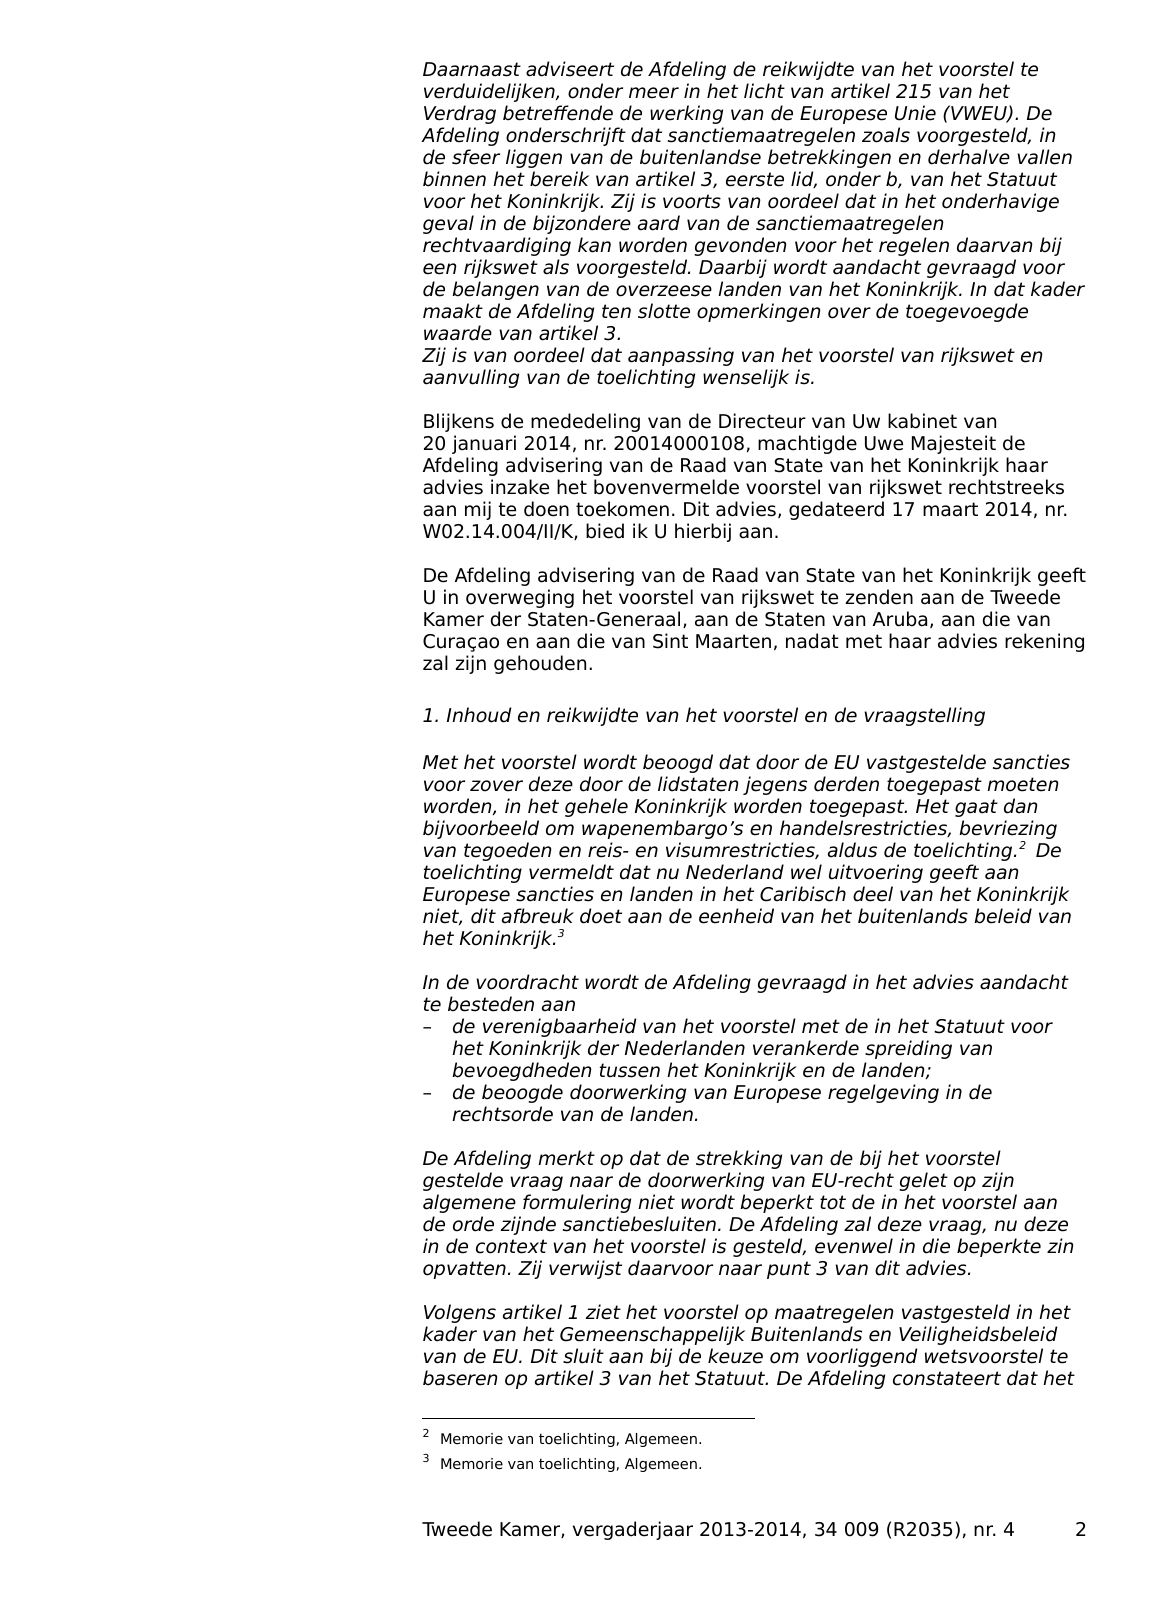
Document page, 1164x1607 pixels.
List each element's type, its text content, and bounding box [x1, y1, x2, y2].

text Daarnaast adviseert de Afdeling de reikwijdte van het voorstel te verduidelijken, onder meer in het licht van artikel 215 van het Verdrag betreffende de werking van de Europese Unie (VWEU). De Afdeling onderschrijft dat sanctiemaatregelen zoals voorgesteld, in de sfeer liggen van de buitenlandse betrekkingen en derhalve vallen binnen het bereik van artikel 3, eerste lid, onder b, van het Statuut voor het Koninkrijk. Zij is voorts van oordeel dat in het onderhavige geval in de bijzondere aard van de sanctiemaatregelen rechtvaardiging kan worden gevonden voor het regelen daarvan bij een rijkswet als voorgesteld. Daarbij wordt aandacht gevraagd voor de belangen van de overzeese landen van het Koninkrijk. In dat kader maakt de Afdeling ten slotte opmerkingen over de toegevoegde waarde van artikel 3. [422, 59, 1087, 345]
text De Afdeling merkt op dat de strekking van de bij het voorstel gestelde vraag naar de doorwerking van EU-recht gelet op zijn algemene formulering niet wordt beperkt tot de in het voorstel aan de orde zijnde sanctiebesluiten. De Afdeling zal deze vraag, nu deze in de context van het voorstel is gesteld, evenwel in die beperkte zin opvatten. Zij verwijst daarvoor naar punt 3 van dit advies. [422, 1148, 1087, 1280]
text – de verenigbaarheid van het voorstel met de in het Statuut voor het Koninkrijk der Nederlanden verankerde spreiding van bevoegdheden tussen het Koninkrijk en de landen; [422, 1016, 1087, 1082]
text Zij is van oordeel dat aanpassing van het voorstel van rijkswet en aanvulling van de toelichting wenselijk is. [422, 345, 1087, 389]
text Met het voorstel wordt beoogd dat door de EU vastgestelde sancties voor zover deze door de lidstaten jegens derden toegepast moeten worden, in het gehele Koninkrijk worden toegepast. Het gaat dan bijvoorbeeld om wapenembargo’s en handelsrestricties, bevriezing van tegoeden en reis- en visumrestricties, aldus de toelichting. De toelichting vermeldt dat nu Nederland wel uitvoering geeft aan Europese sancties en landen in het Caribisch deel van het Koninkrijk niet, dit afbreuk doet aan de eenheid van het buitenlands beleid van het Koninkrijk. [422, 752, 1087, 950]
subtitle 1. Inhoud en reikwijdte van het voorstel en de vraagstelling [422, 705, 1087, 727]
text – de beoogde doorwerking van Europese regelgeving in de rechtsorde van de landen. [422, 1082, 1087, 1126]
text De Afdeling advisering van de Raad van State van het Koninkrijk geeft U in overweging het voorstel van rijkswet te zenden aan de Tweede Kamer der Staten-Generaal, aan de Staten van Aruba, aan die van Curaçao en aan die van Sint Maarten, nadat met haar advies rekening zal zijn gehouden. [422, 565, 1087, 675]
text In de voordracht wordt de Afdeling gevraagd in het advies aandacht te besteden aan [422, 972, 1087, 1016]
text Blijkens de mededeling van de Directeur van Uw kabinet van 20 januari 2014, nr. 20014000108, machtigde Uwe Majesteit de Afdeling advisering van de Raad van State van het Koninkrijk haar advies inzake het bovenvermelde voorstel van rijkswet rechtstreeks aan mij te doen toekomen. Dit advies, gedateerd 17 maart 2014, nr. W02.14.004/II/K, bied ik U hierbij aan. [422, 411, 1087, 543]
text Memorie van toelichting, Algemeen. [422, 1452, 1087, 1474]
text Volgens artikel 1 ziet het voorstel op maatregelen vastgesteld in het kader van het Gemeenschappelijk Buitenlands en Veiligheidsbeleid van de EU. Dit sluit aan bij de keuze om voorliggend wetsvoorstel te baseren op artikel 3 van het Statuut. De Afdeling constateert dat het [422, 1302, 1087, 1390]
text Memorie van toelichting, Algemeen. [422, 1427, 1087, 1449]
